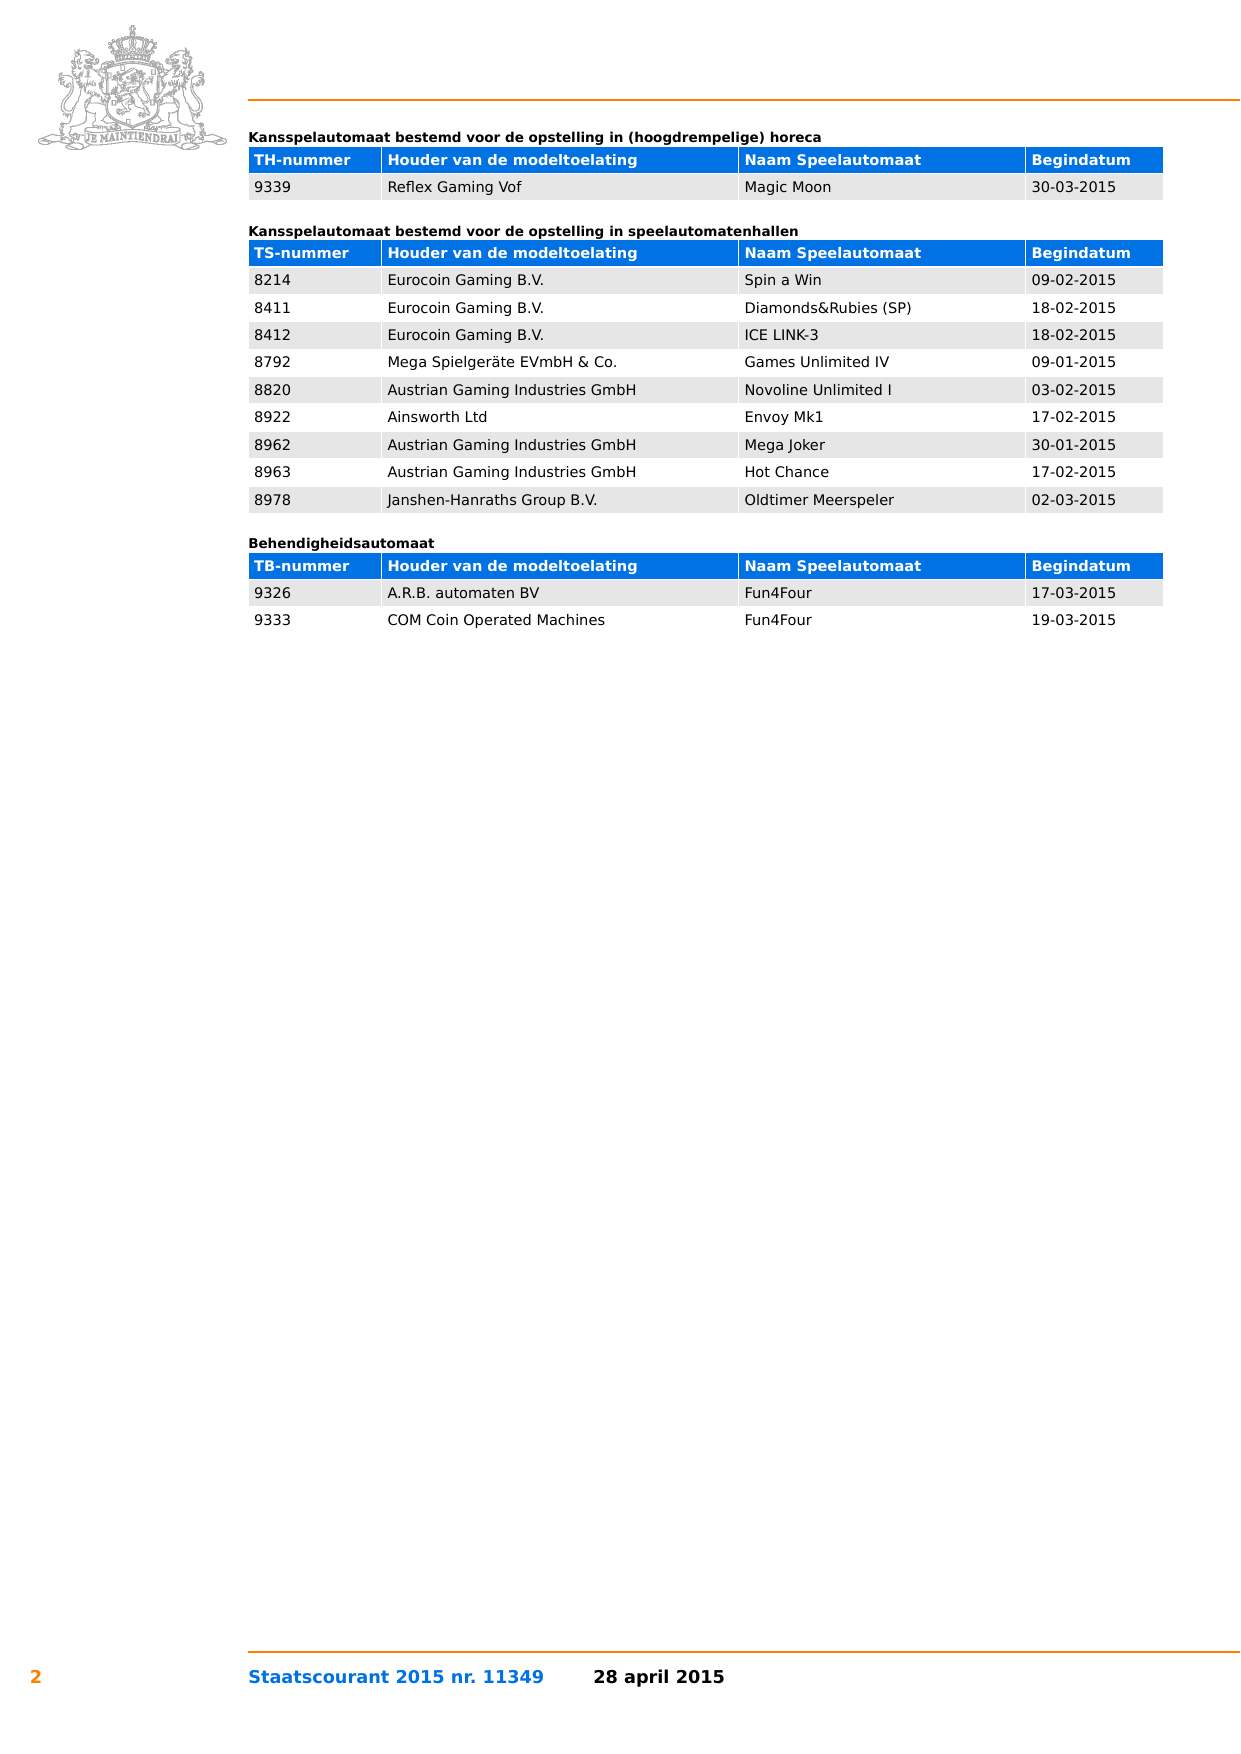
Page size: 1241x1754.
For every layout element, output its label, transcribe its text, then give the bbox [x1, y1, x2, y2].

table_cell 8411 [249, 295, 381, 321]
table_cell Naam Speelautomaat [739, 553, 1025, 579]
table_cell Houder van de modeltoelating [382, 553, 738, 579]
table_cell Oldtimer Meerspeler [739, 487, 1025, 513]
table_cell Begindatum [1026, 147, 1163, 173]
table_cell 17-02-2015 [1026, 405, 1163, 431]
table_cell Austrian Gaming Industries GmbH [382, 459, 738, 486]
table_cell Hot Chance [739, 459, 1025, 486]
table_cell TB-nummer [249, 553, 381, 579]
table_cell Mega Joker [739, 432, 1025, 458]
table_cell 18-02-2015 [1026, 295, 1163, 321]
table_cell Naam Speelautomaat [739, 240, 1025, 266]
table_cell Austrian Gaming Industries GmbH [382, 432, 738, 458]
table_cell 9333 [249, 608, 381, 634]
table_cell 8962 [249, 432, 381, 458]
table_cell Eurocoin Gaming B.V. [382, 268, 738, 294]
table_cell Austrian Gaming Industries GmbH [382, 377, 738, 403]
table_cell 09-02-2015 [1026, 268, 1163, 294]
table_cell 30-01-2015 [1026, 432, 1163, 458]
table_cell TH-nummer [249, 147, 381, 173]
table_cell 17-03-2015 [1026, 580, 1163, 606]
table_cell 8978 [249, 487, 381, 513]
table_cell Fun4Four [739, 608, 1025, 634]
table_cell 8820 [249, 377, 381, 403]
table_cell Naam Speelautomaat [739, 147, 1025, 173]
table_cell Novoline Unlimited I [739, 377, 1025, 403]
table_cell 17-02-2015 [1026, 459, 1163, 486]
table_cell 8922 [249, 405, 381, 431]
table_cell 8792 [249, 350, 381, 376]
table_cell Houder van de modeltoelating [382, 147, 738, 173]
table_cell 9339 [249, 174, 381, 200]
table_cell Fun4Four [739, 580, 1025, 606]
table_cell Janshen-Hanraths Group B.V. [382, 487, 738, 513]
table_cell Houder van de modeltoelating [382, 240, 738, 266]
table_cell 8214 [249, 268, 381, 294]
table_cell A.R.B. automaten BV [382, 580, 738, 606]
table_header Kansspelautomaat bestemd voor de opstelling in (hoogdrempelige) horeca [248, 130, 1163, 146]
table_header Kansspelautomaat bestemd voor de opstelling in speelautomatenhallen [248, 223, 1163, 239]
table_cell Envoy Mk1 [739, 405, 1025, 431]
table_cell Reflex Gaming Vof [382, 174, 738, 200]
table_cell Ainsworth Ltd [382, 405, 738, 431]
table_cell Games Unlimited IV [739, 350, 1025, 376]
table_cell COM Coin Operated Machines [382, 608, 738, 634]
table_cell Magic Moon [739, 174, 1025, 200]
table_cell 19-03-2015 [1026, 608, 1163, 634]
table_header Behendigheidsautomaat [248, 536, 1163, 552]
table_cell 8412 [249, 322, 381, 349]
table_cell Begindatum [1026, 553, 1163, 579]
table_cell Eurocoin Gaming B.V. [382, 322, 738, 349]
table_cell 8963 [249, 459, 381, 486]
table_cell 30-03-2015 [1026, 174, 1163, 200]
table_cell 03-02-2015 [1026, 377, 1163, 403]
table_cell 02-03-2015 [1026, 487, 1163, 513]
table_cell ICE LINK-3 [739, 322, 1025, 349]
table_cell 09-01-2015 [1026, 350, 1163, 376]
table_cell Spin a Win [739, 268, 1025, 294]
table_cell Begindatum [1026, 240, 1163, 266]
table_cell Eurocoin Gaming B.V. [382, 295, 738, 321]
table_cell 18-02-2015 [1026, 322, 1163, 349]
table_cell Mega Spielgeräte EVmbH & Co. [382, 350, 738, 376]
picture [38, 25, 227, 150]
table_cell 9326 [249, 580, 381, 606]
table_cell Diamonds&Rubies (SP) [739, 295, 1025, 321]
table_cell TS-nummer [249, 240, 381, 266]
